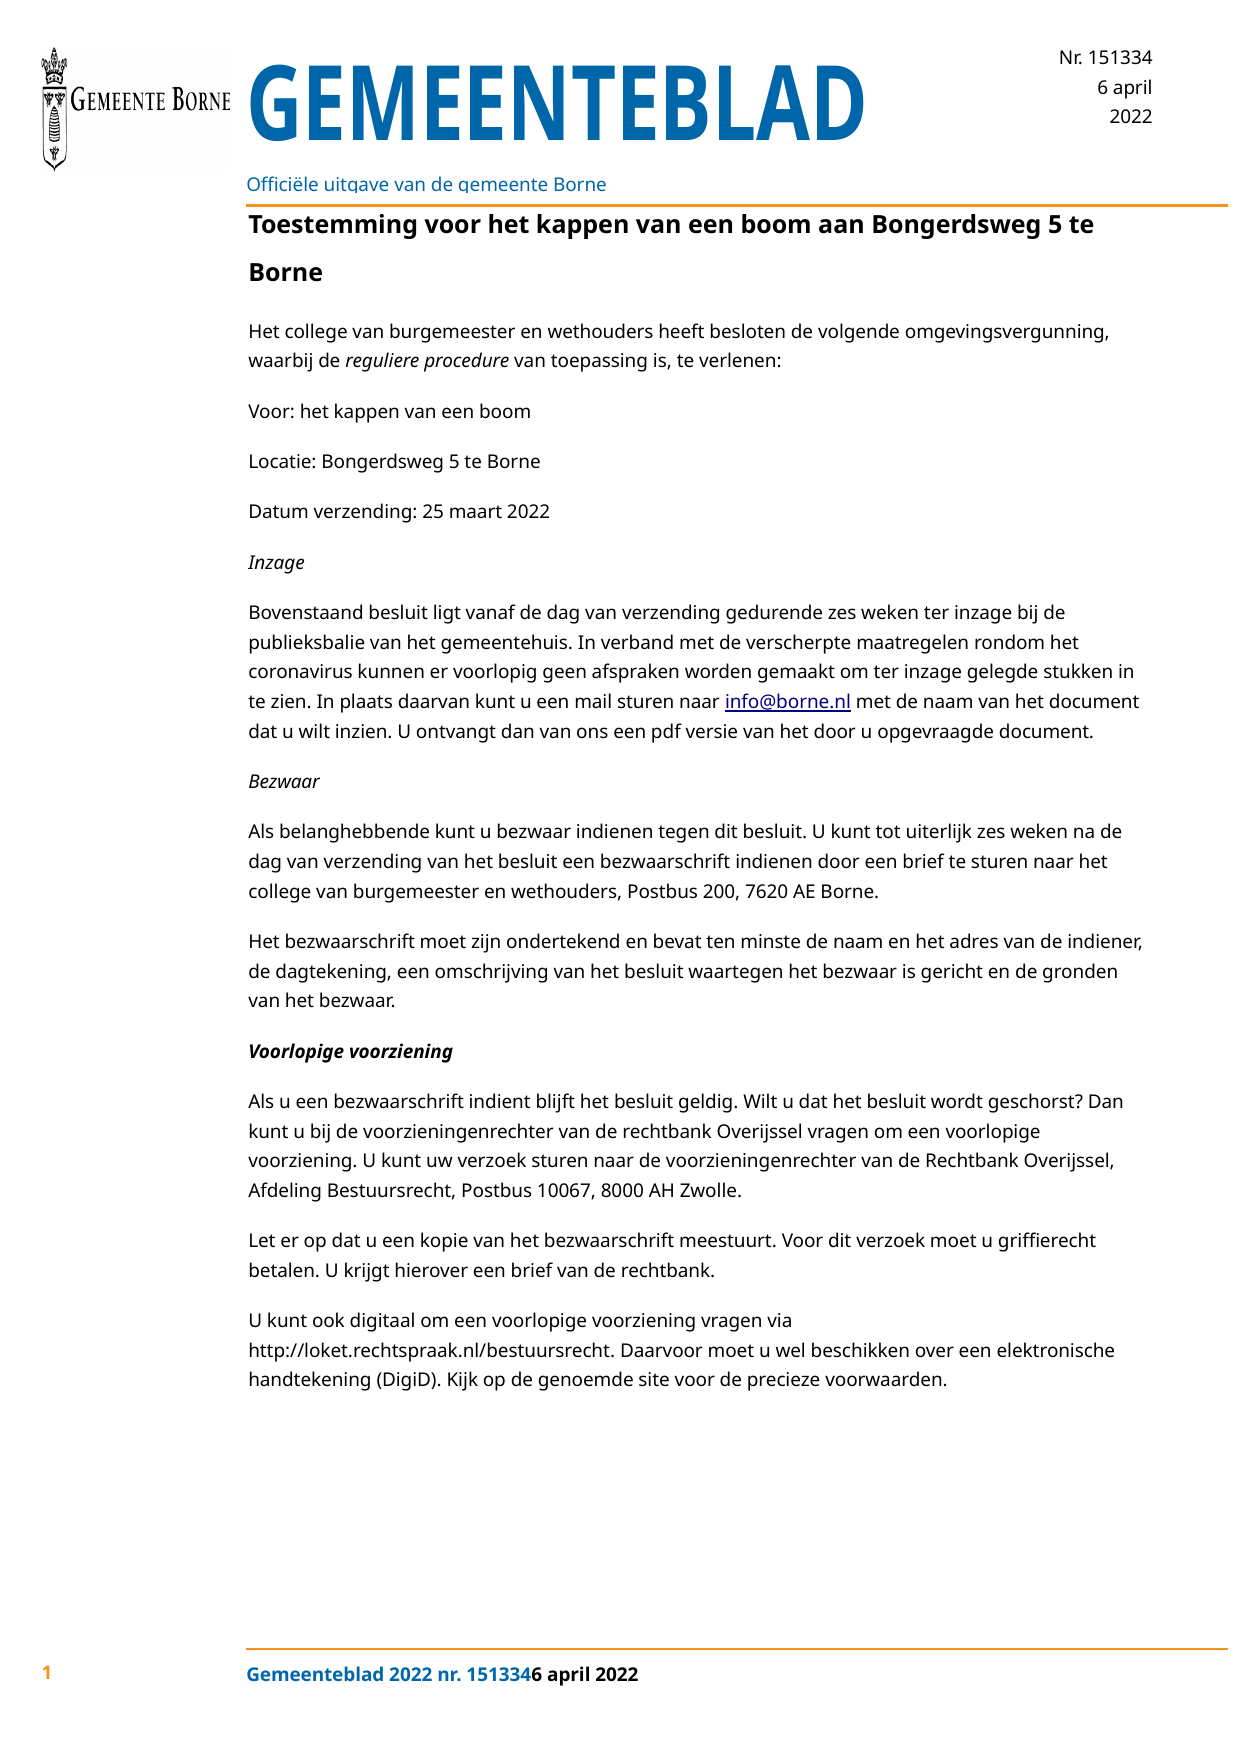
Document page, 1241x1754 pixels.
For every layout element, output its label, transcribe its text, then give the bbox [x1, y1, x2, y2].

text Toestemming voor het kappen van een boom aan Bongerdsweg 5 te Borne [248, 207, 1152, 288]
text Inzage [248, 549, 1152, 575]
text Let er op dat u een kopie van het bezwaarschrift meestuurt. Voor dit verzoek moet u griffierecht betalen. U krijgt hierover een brief van de rechtbank. [248, 1227, 1152, 1283]
text Voorlopige voorziening [248, 1038, 1152, 1064]
text Het bezwaarschrift moet zijn ondertekend en bevat ten minste de naam en het adres van de indiener, de dagtekening, een omschrijving van het besluit waartegen het bezwaar is gericht en de gronden van het bezwaar. [248, 928, 1152, 1013]
text Datum verzending: 25 maart 2022 [248, 499, 1152, 524]
text Voor: het kappen van een boom [248, 398, 1152, 424]
text Het college van burgemeester en wethouders heeft besloten de volgende omgevingsvergunning, waarbij de reguliere procedure van toepassing is, te verlenen: [248, 318, 1152, 373]
text Bovenstaand besluit ligt vanaf de dag van verzending gedurende zes weken ter inzage bij de publieksbalie van het gemeentehuis. In verband met de verscherpte maatregelen rondom het coronavirus kunnen er voorlopig geen afspraken worden gemaakt om ter inzage gelegde stukken in te zien. In plaats daarvan kunt u een mail sturen naar info@borne.nl met de naam van het document dat u wilt inzien. U ontvangt dan van ons een pdf versie van het door u opgevraagde document. [248, 599, 1152, 744]
picture [41, 47, 231, 172]
text U kunt ook digitaal om een voorlopige voorziening vragen via http://loket.rechtspraak.nl/bestuursrecht. Daarvoor moet u wel beschikken over een elektronische handtekening (DigiD). Kijk op de genoemde site voor de precieze voorwaarden. [248, 1307, 1152, 1392]
text Locatie: Bongerdsweg 5 te Borne [248, 448, 1152, 474]
text Als u een bezwaarschrift indient blijft het besluit geldig. Wilt u dat het besluit wordt geschorst? Dan kunt u bij de voorzieningenrechter van de rechtbank Overijssel vragen om een voorlopige voorziening. U kunt uw verzoek sturen naar de voorzieningenrechter van de Rechtbank Overijssel, Afdeling Bestuursrecht, Postbus 10067, 8000 AH Zwolle. [248, 1088, 1152, 1203]
text Als belanghebbende kunt u bezwaar indienen tegen dit besluit. U kunt tot uiterlijk zes weken na de dag van verzending van het besluit een bezwaarschrift indienen door een brief te sturen naar het college van burgemeester en wethouders, Postbus 200, 7620 AE Borne. [248, 819, 1152, 904]
text Bezwaar [248, 768, 1152, 794]
